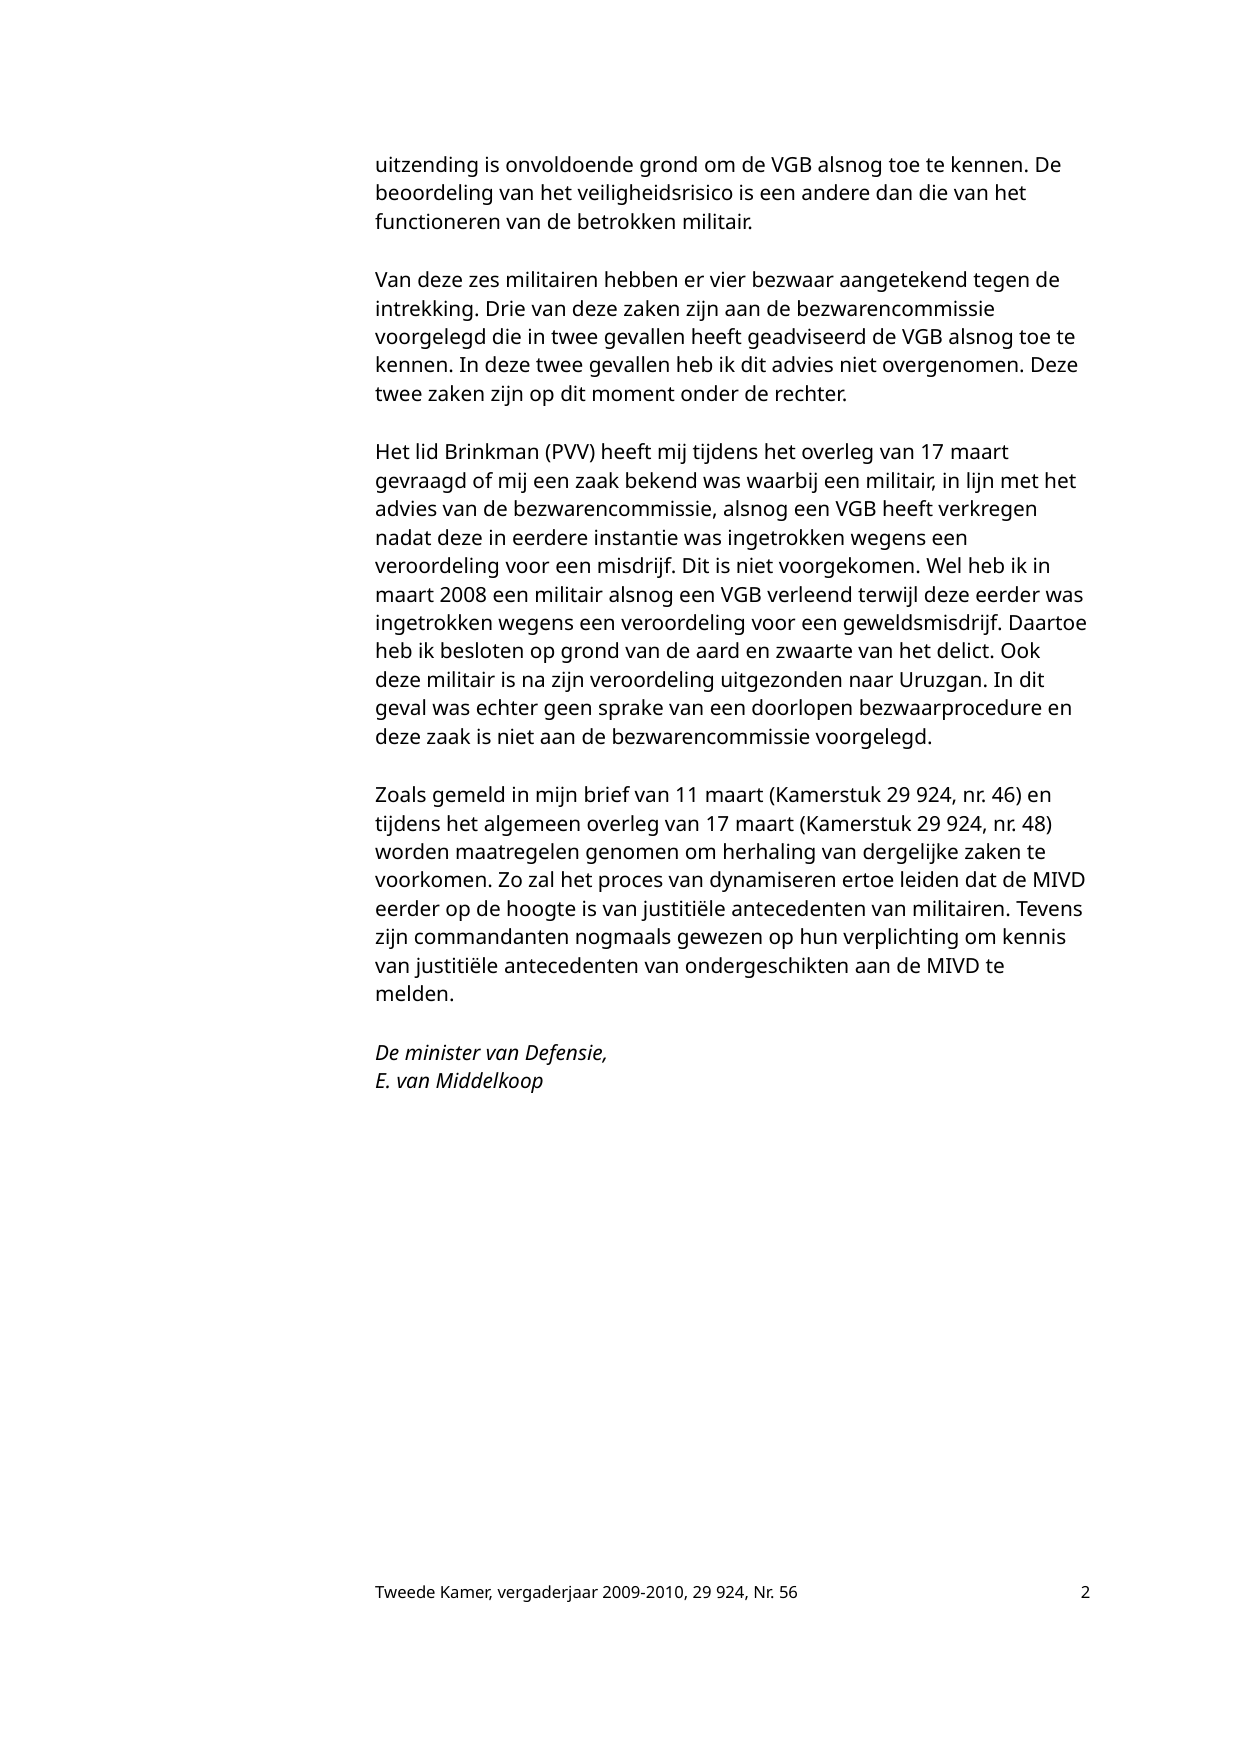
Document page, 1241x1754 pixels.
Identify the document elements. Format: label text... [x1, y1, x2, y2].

text Van deze zes militairen hebben er vier bezwaar aangetekend tegen de intrekking. Drie van deze zaken zijn aan de bezwarencommissie voorgelegd die in twee gevallen heeft geadviseerd de VGB alsnog toe te kennen. In deze twee gevallen heb ik dit advies niet overgenomen. Deze twee zaken zijn op dit moment onder de rechter. [375, 265, 1090, 407]
text Het lid Brinkman (PVV) heeft mij tijdens het overleg van 17 maart gevraagd of mij een zaak bekend was waarbij een militair, in lijn met het advies van de bezwarencommissie, alsnog een VGB heeft verkregen nadat deze in eerdere instantie was ingetrokken wegens een veroordeling voor een misdrijf. Dit is niet voorgekomen. Wel heb ik in maart 2008 een militair alsnog een VGB verleend terwijl deze eerder was ingetrokken wegens een veroordeling voor een geweldsmisdrijf. Daartoe heb ik besloten op grond van de aard en zwaarte van het delict. Ook deze militair is na zijn veroordeling uitgezonden naar Uruzgan. In dit geval was echter geen sprake van een doorlopen bezwaarprocedure en deze zaak is niet aan de bezwarencommissie voorgelegd. [375, 437, 1090, 750]
text De minister van Defensie, [375, 1038, 1090, 1066]
text uitzending is onvoldoende grond om de VGB alsnog toe te kennen. De beoordeling van het veiligheidsrisico is een andere dan die van het functioneren van de betrokken militair. [375, 150, 1090, 235]
text E. van Middelkoop [375, 1066, 1090, 1095]
text Zoals gemeld in mijn brief van 11 maart (Kamerstuk 29 924, nr. 46) en tijdens het algemeen overleg van 17 maart (Kamerstuk 29 924, nr. 48) worden maatregelen genomen om herhaling van dergelijke zaken te voorkomen. Zo zal het proces van dynamiseren ertoe leiden dat de MIVD eerder op de hoogte is van justitiële antecedenten van militairen. Tevens zijn commandanten nogmaals gewezen op hun verplichting om kennis van justitiële antecedenten van ondergeschikten aan de MIVD te melden. [375, 780, 1090, 1008]
